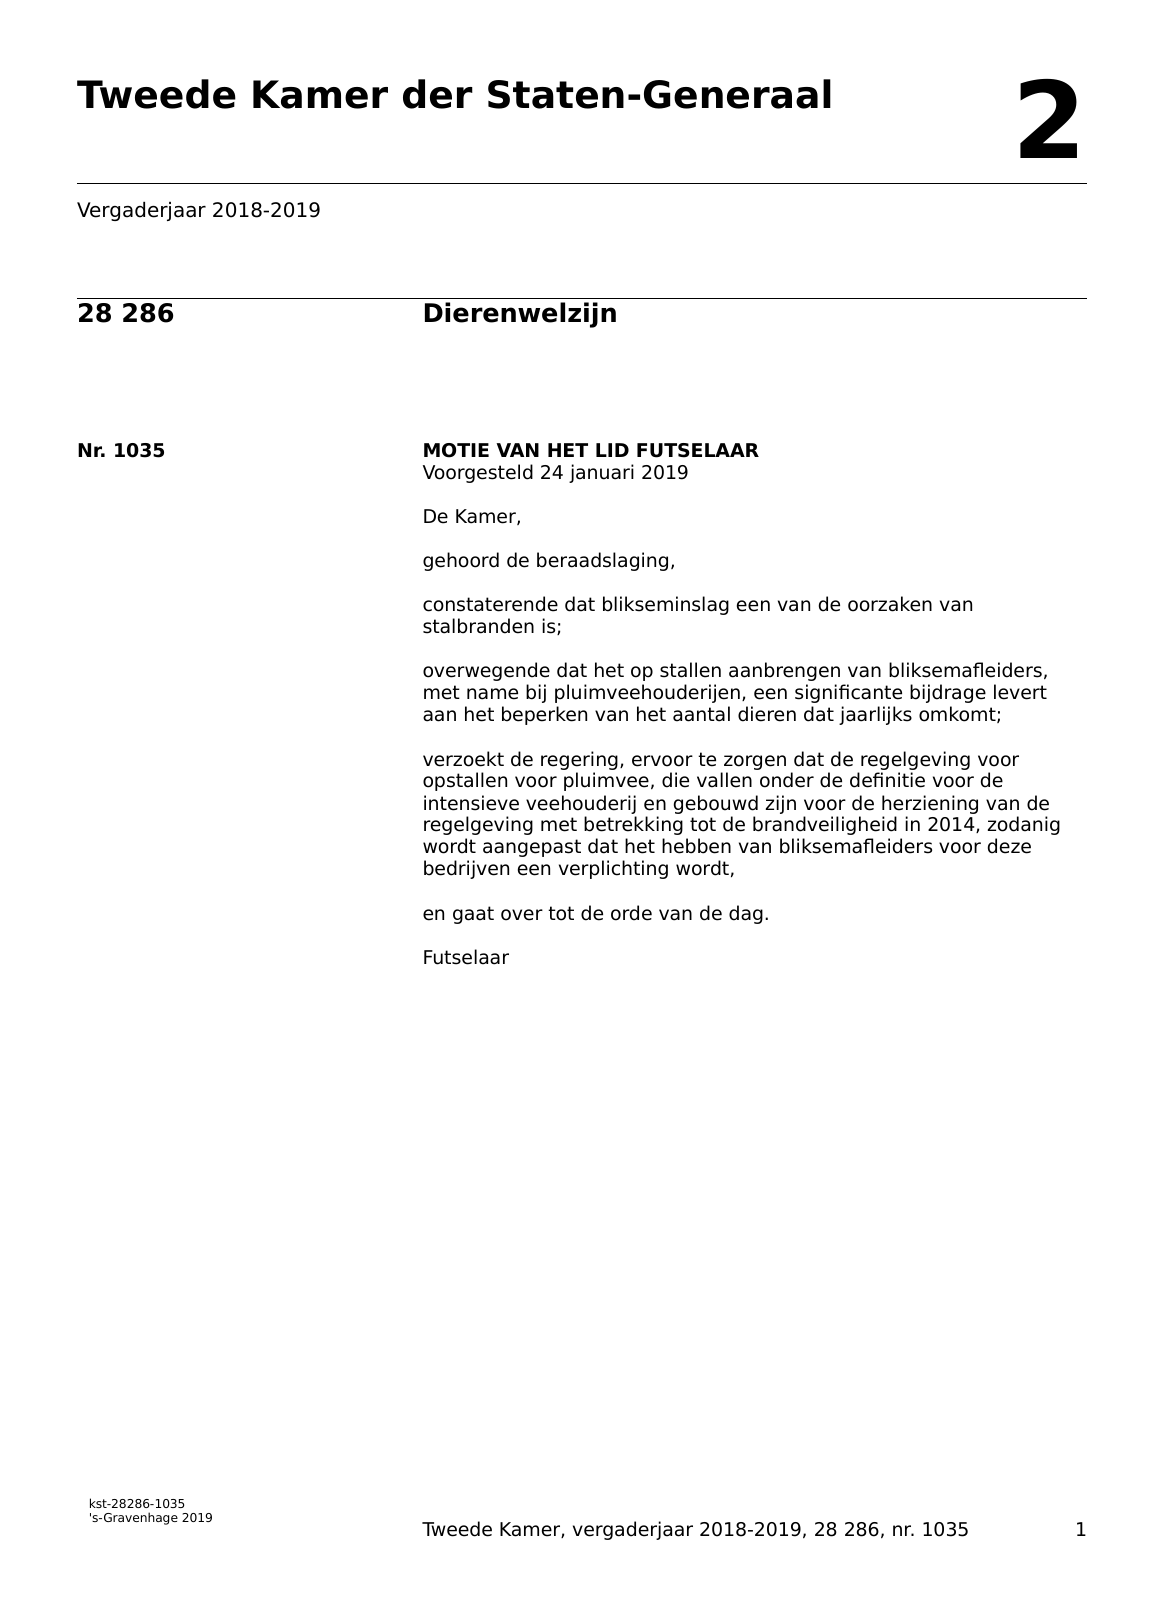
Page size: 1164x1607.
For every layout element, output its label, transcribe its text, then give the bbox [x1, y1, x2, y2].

text overwegende dat het op stallen aanbrengen van bliksemafleiders, met name bij pluimveehouderijen, een significante bijdrage levert aan het beperken van het aantal dieren dat jaarlijks omkomt; [422, 660, 1087, 726]
text De Kamer, [422, 506, 1087, 528]
table_header Tweede Kamer der Staten-Generaal [77, 59, 886, 183]
text Futselaar [422, 947, 1087, 969]
table_cell Vergaderjaar 2018-2019 [77, 184, 1087, 298]
text kst-28286-1035 [88, 1497, 323, 1511]
subtitle Nr. 1035 MOTIE VAN HET LID FUTSELAAR [77, 440, 1087, 462]
text constaterende dat blikseminslag een van de oorzaken van stalbranden is; [422, 594, 1087, 638]
table_header 2 [886, 59, 1087, 183]
subtitle 28 286 Dierenwelzijn [77, 299, 1087, 329]
text en gaat over tot de orde van de dag. [422, 902, 1087, 924]
text 's-Gravenhage 2019 [88, 1511, 323, 1525]
text verzoekt de regering, ervoor te zorgen dat de regelgeving voor opstallen voor pluimvee, die vallen onder de definitie voor de intensieve veehouderij en gebouwd zijn voor de herziening van de regelgeving met betrekking tot de brandveiligheid in 2014, zodanig wordt aangepast dat het hebben van bliksemafleiders voor deze bedrijven een verplichting wordt, [422, 748, 1087, 880]
text Voorgesteld 24 januari 2019 [422, 462, 1087, 484]
text gehoord de beraadslaging, [422, 550, 1087, 572]
